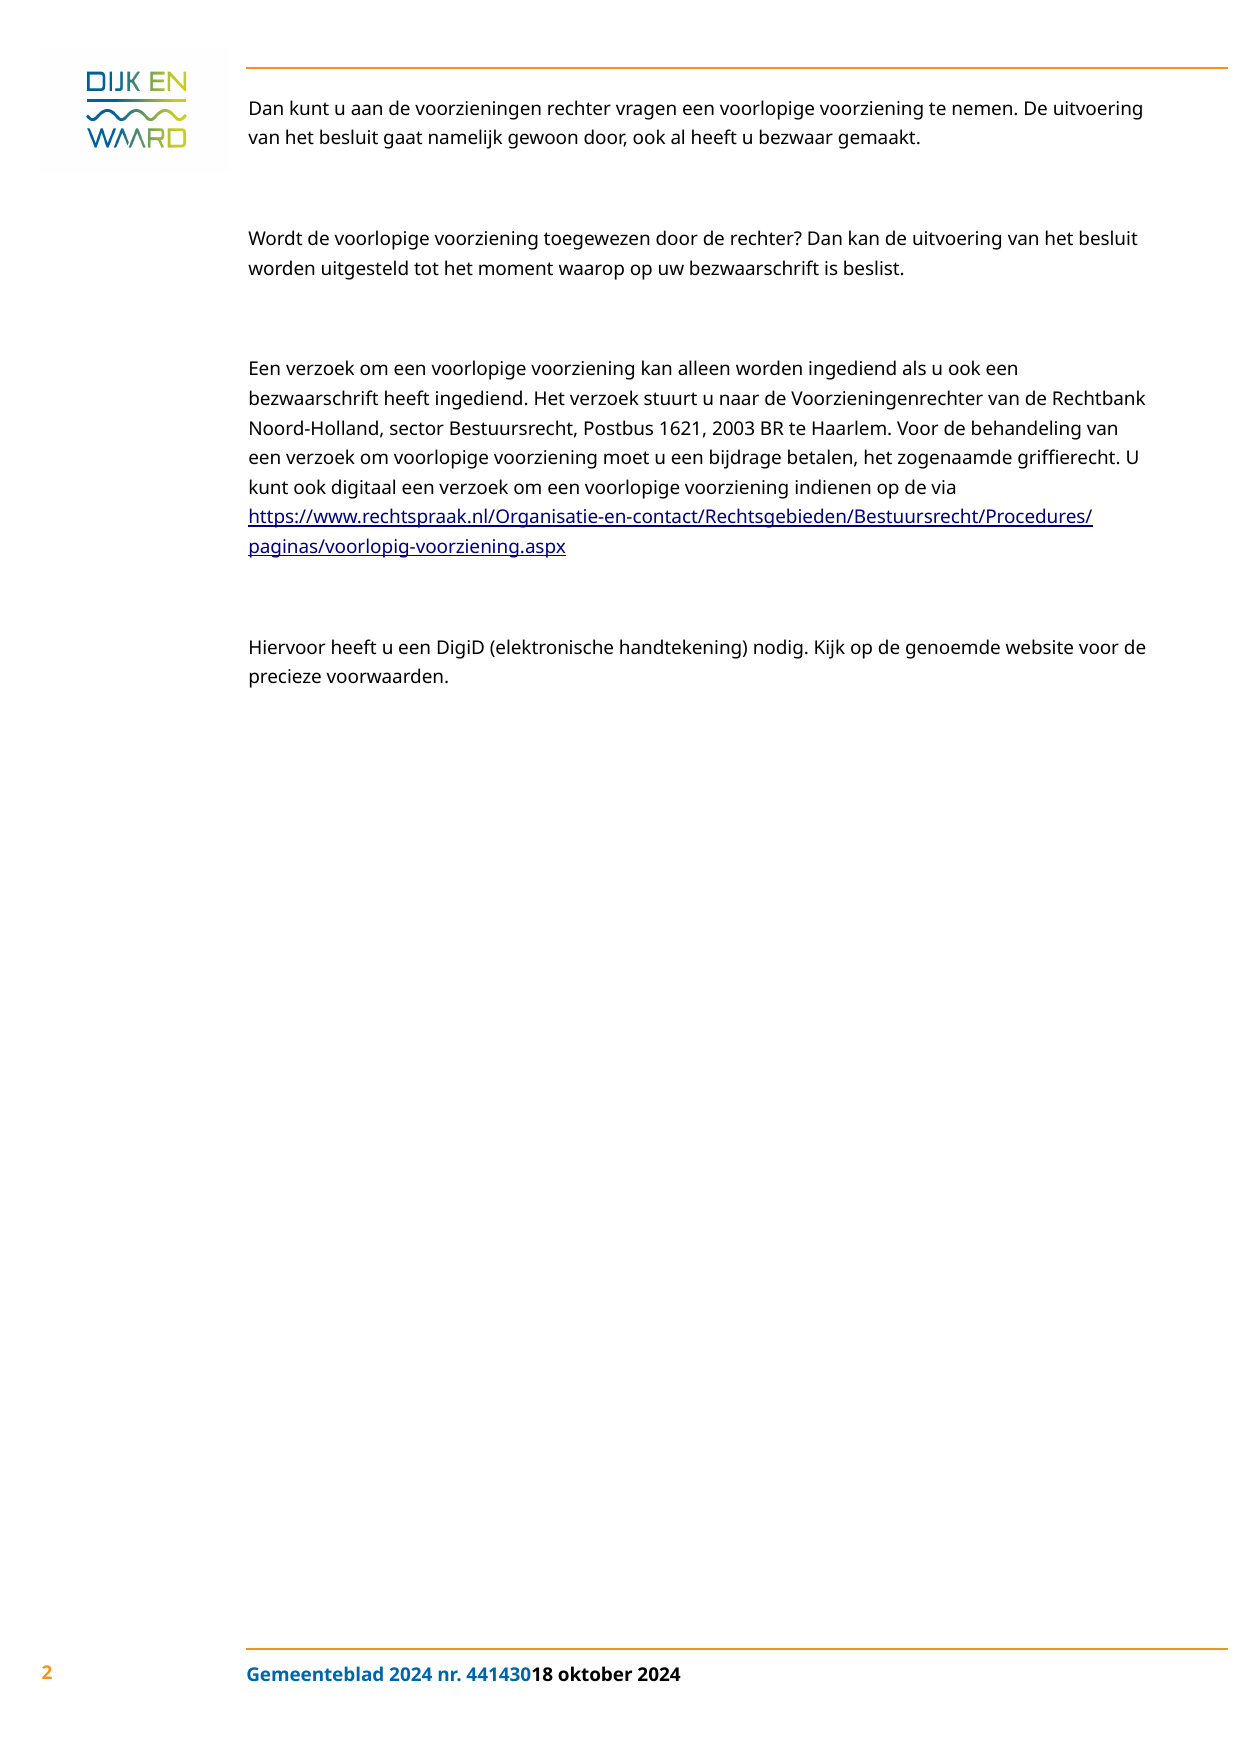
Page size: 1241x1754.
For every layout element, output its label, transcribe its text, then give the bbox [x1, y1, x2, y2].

text Dan kunt u aan de voorzieningen rechter vragen een voorlopige voorziening te nemen. De uitvoering van het besluit gaat namelijk gewoon door, ook al heeft u bezwaar gemaakt. [248, 95, 1152, 150]
picture [41, 47, 231, 172]
text Wordt de voorlopige voorziening toegewezen door de rechter? Dan kan de uitvoering van het besluit worden uitgesteld tot het moment waarop op uw bezwaarschrift is beslist. [248, 225, 1152, 281]
text Een verzoek om een voorlopige voorziening kan alleen worden ingediend als u ook een bezwaarschrift heeft ingediend. Het verzoek stuurt u naar de Voorzieningenrechter van de Rechtbank Noord-Holland, sector Bestuursrecht, Postbus 1621, 2003 BR te Haarlem. Voor de behandeling van een verzoek om voorlopige voorziening moet u een bijdrage betalen, het zogenaamde griffierecht. U kunt ook digitaal een verzoek om een voorlopige voorziening indienen op de via https://www.rechtspraak.nl/Organisatie-en-contact/Rechtsgebieden/Bestuursrecht/Procedures/paginas/voorlopig-voorziening.aspx [248, 356, 1152, 559]
text Hiervoor heeft u een DigiD (elektronische handtekening) nodig. Kijk op de genoemde website voor de precieze voorwaarden. [248, 634, 1152, 689]
